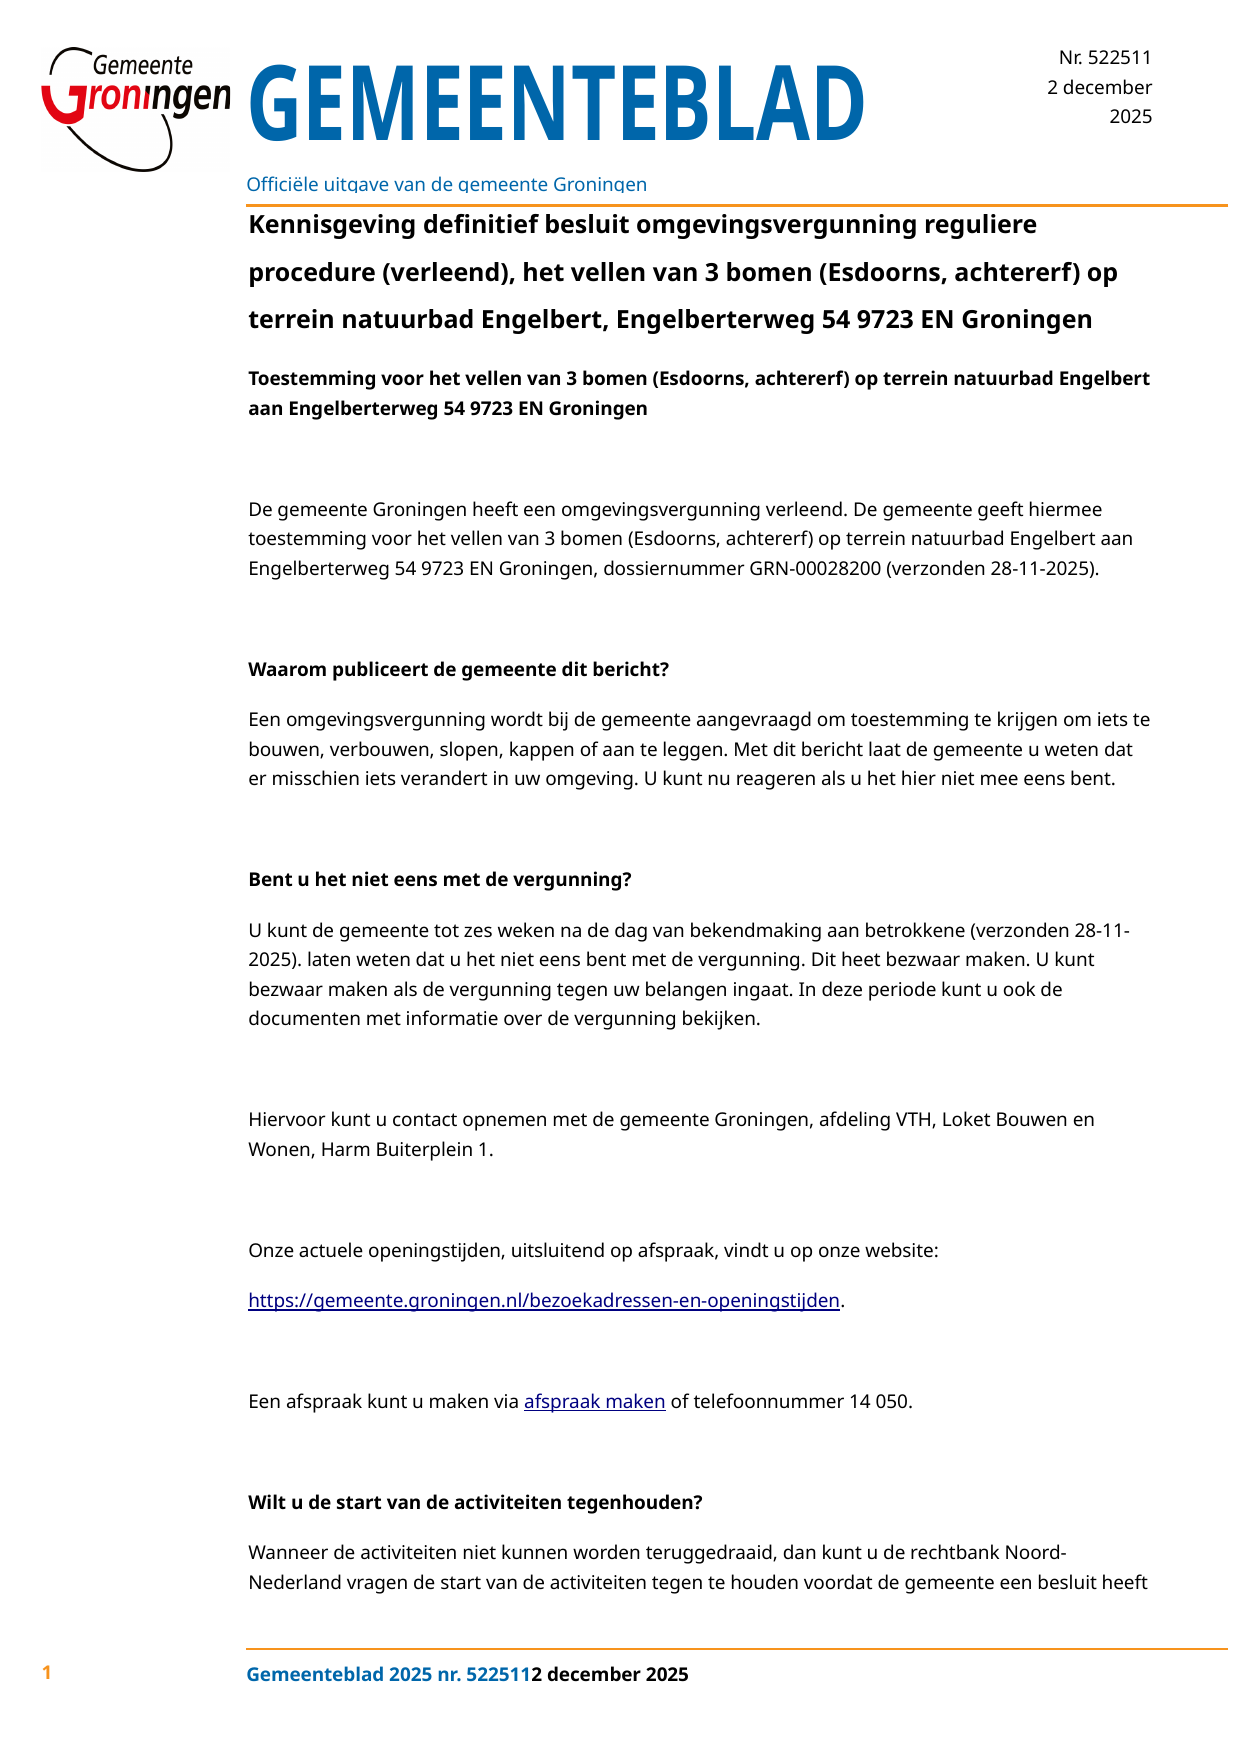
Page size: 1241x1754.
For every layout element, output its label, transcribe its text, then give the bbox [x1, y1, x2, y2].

text Hiervoor kunt u contact opnemen met de gemeente Groningen, afdeling VTH, Loket Bouwen en Wonen, Harm Buiterplein 1. [248, 1106, 1152, 1162]
text Onze actuele openingstijden, uitsluitend op afspraak, vindt u op onze website: [248, 1237, 1152, 1262]
text Toestemming voor het vellen van 3 bomen (Esdoorns, achtererf) op terrein natuurbad Engelbert aan Engelberterweg 54 9723 EN Groningen [248, 366, 1152, 421]
text Een afspraak kunt u maken via afspraak maken of telefoonnummer 14 050. [248, 1388, 1152, 1414]
text Kennisgeving definitief besluit omgevingsvergunning reguliere procedure (verleend), het vellen van 3 bomen (Esdoorns, achtererf) op terrein natuurbad Engelbert, Engelberterweg 54 9723 EN Groningen [248, 207, 1152, 336]
text Wilt u de start van de activiteiten tegenhouden? [248, 1489, 1152, 1514]
text Een omgevingsvergunning wordt bij de gemeente aangevraagd om toestemming te krijgen om iets te bouwen, verbouwen, slopen, kappen of aan te leggen. Met dit bericht laat de gemeente u weten dat er misschien iets verandert in uw omgeving. U kunt nu reageren als u het hier niet mee eens bent. [248, 706, 1152, 791]
text Waarom publiceert de gemeente dit bericht? [248, 656, 1152, 682]
picture [41, 47, 231, 172]
text Bent u het niet eens met de vergunning? [248, 866, 1152, 892]
text https://gemeente.groningen.nl/bezoekadressen-en-openingstijden. [248, 1287, 1152, 1313]
text U kunt de gemeente tot zes weken na de dag van bekendmaking aan betrokkene (verzonden 28-11-2025). laten weten dat u het niet eens bent met de vergunning. Dit heet bezwaar maken. U kunt bezwaar maken als de vergunning tegen uw belangen ingaat. In deze periode kunt u ook de documenten met informatie over de vergunning bekijken. [248, 917, 1152, 1031]
text De gemeente Groningen heeft een omgevingsvergunning verleend. De gemeente geeft hiermee toestemming voor het vellen van 3 bomen (Esdoorns, achtererf) op terrein natuurbad Engelbert aan Engelberterweg 54 9723 EN Groningen, dossiernummer GRN-00028200 (verzonden 28-11-2025). [248, 496, 1152, 581]
text Wanneer de activiteiten niet kunnen worden teruggedraaid, dan kunt u de rechtbank Noord-Nederland vragen de start van de activiteiten tegen te houden voordat de gemeente een besluit heeft [248, 1539, 1152, 1594]
